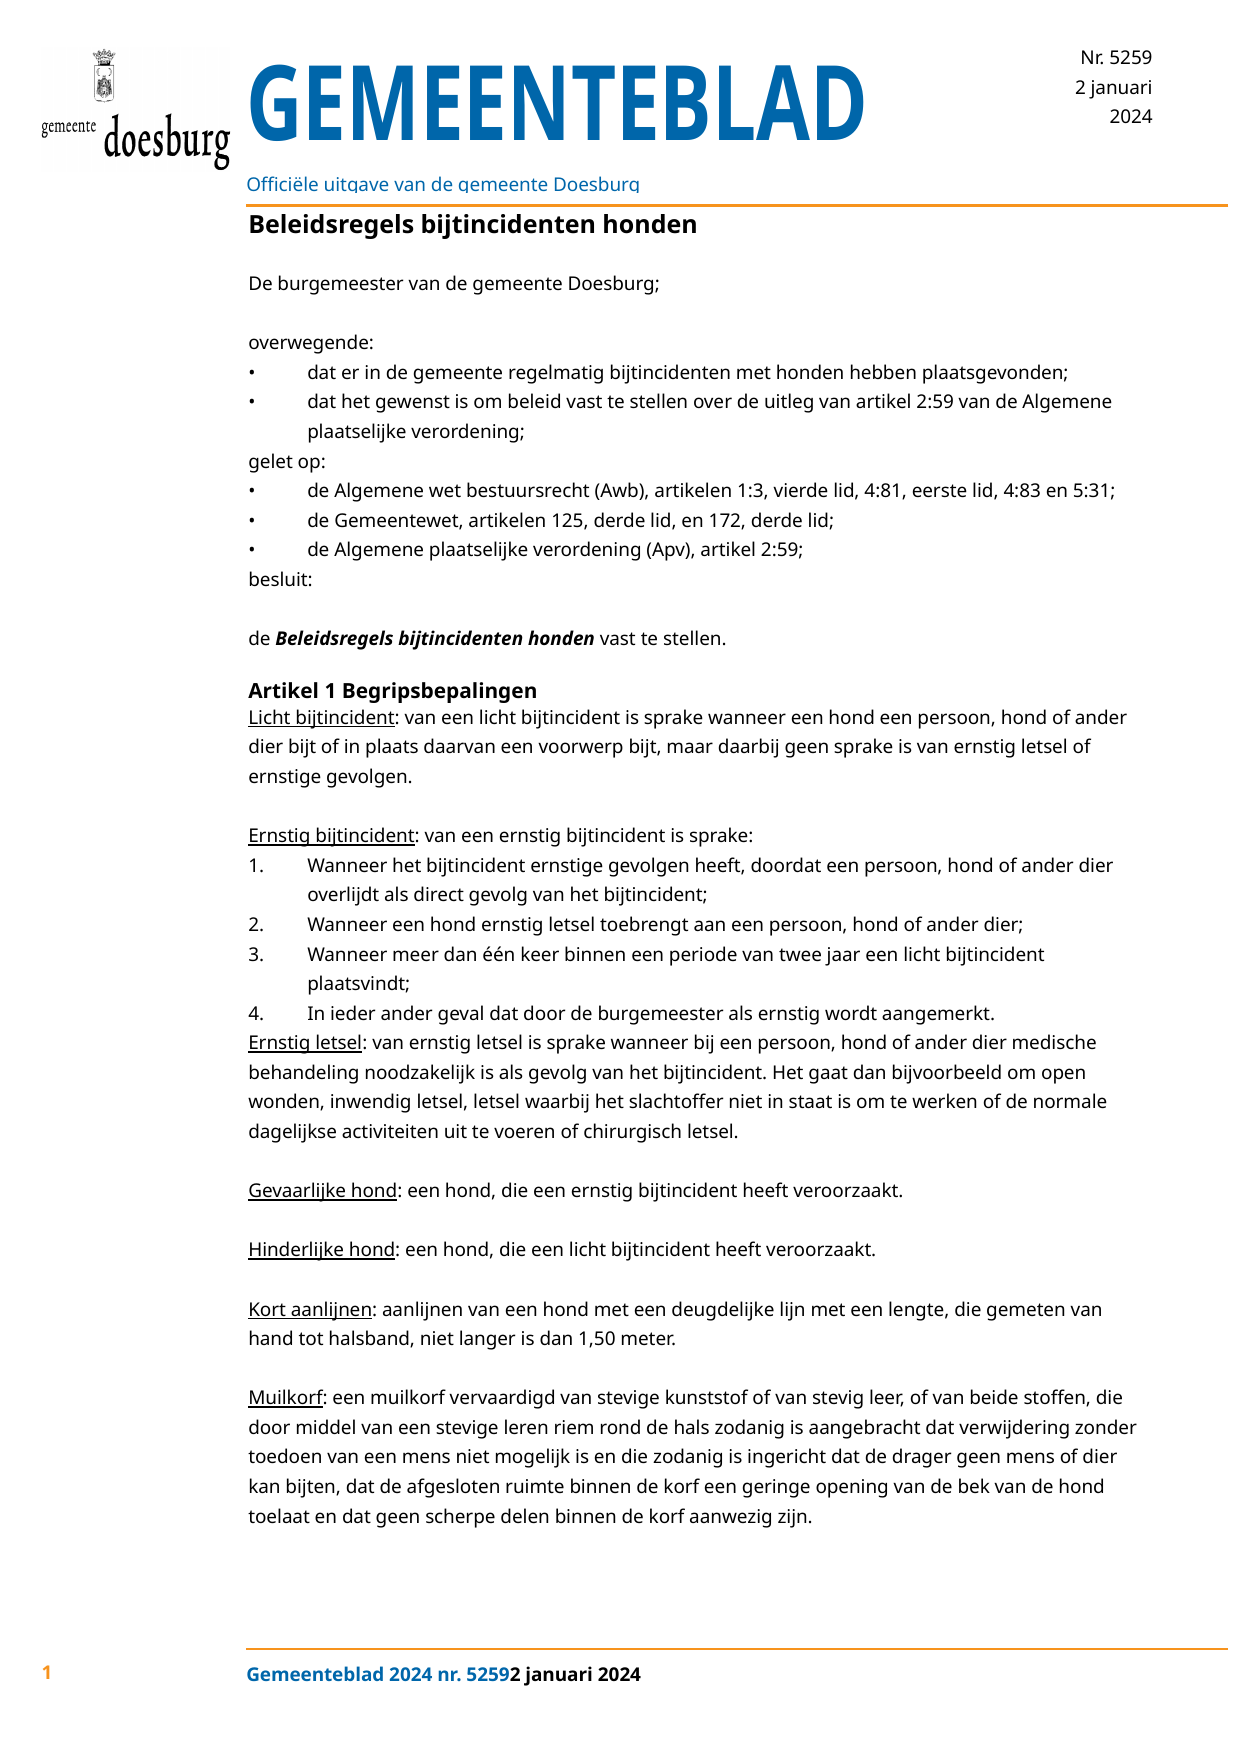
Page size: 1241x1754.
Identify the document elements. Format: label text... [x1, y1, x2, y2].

text Hinderlijke hond: een hond, die een licht bijtincident heeft veroorzaakt. [248, 1237, 1152, 1262]
text Ernstig bijtincident: van een ernstig bijtincident is sprake: [248, 822, 1152, 848]
list dat het gewenst is om beleid vast te stellen over de uitleg van artikel 2:59 van de Algemene plaatselijke verordening; [248, 389, 1152, 444]
text De burgemeester van de gemeente Doesburg; [248, 270, 1152, 296]
text gelet op: [248, 448, 1152, 473]
text overwegende: [248, 329, 1152, 355]
text Muilkorf: een muilkorf vervaardigd van stevige kunststof of van stevig leer, of van beide stoffen, die door middel van een stevige leren riem rond de hals zodanig is aangebracht dat verwijdering zonder toedoen van een mens niet mogelijk is en die zodanig is ingericht dat de drager geen mens of dier kan bijten, dat de afgesloten ruimte binnen de korf een geringe opening van de bek van de hond toelaat en dat geen scherpe delen binnen de korf aanwezig zijn. [248, 1384, 1152, 1529]
picture [41, 47, 231, 172]
text Artikel 1 Begripsbepalingen [248, 676, 1152, 704]
list Wanneer meer dan één keer binnen een periode van twee jaar een licht bijtincident plaatsvindt; [248, 941, 1152, 996]
text Ernstig letsel: van ernstig letsel is sprake wanneer bij een persoon, hond of ander dier medische behandeling noodzakelijk is als gevolg van het bijtincident. Het gaat dan bijvoorbeeld om open wonden, inwendig letsel, letsel waarbij het slachtoffer niet in staat is om te werken of de normale dagelijkse activiteiten uit te voeren of chirurgisch letsel. [248, 1029, 1152, 1144]
list In ieder ander geval dat door de burgemeester als ernstig wordt aangemerkt. [248, 1000, 1152, 1026]
list dat er in de gemeente regelmatig bijtincidenten met honden hebben plaatsgevonden; [248, 359, 1152, 385]
text besluit: [248, 566, 1152, 592]
list Wanneer het bijtincident ernstige gevolgen heeft, doordat een persoon, hond of ander dier overlijdt als direct gevolg van het bijtincident; [248, 852, 1152, 907]
list Wanneer een hond ernstig letsel toebrengt aan een persoon, hond of ander dier; [248, 911, 1152, 937]
text Kort aanlijnen: aanlijnen van een hond met een deugdelijke lijn met een lengte, die gemeten van hand tot halsband, niet langer is dan 1,50 meter. [248, 1296, 1152, 1351]
text Licht bijtincident: van een licht bijtincident is sprake wanneer een hond een persoon, hond of ander dier bijt of in plaats daarvan een voorwerp bijt, maar daarbij geen sprake is van ernstig letsel of ernstige gevolgen. [248, 704, 1152, 789]
list de Algemene plaatselijke verordening (Apv), artikel 2:59; [248, 537, 1152, 562]
text Beleidsregels bijtincidenten honden [248, 207, 1152, 241]
text de Beleidsregels bijtincidenten honden vast te stellen. [248, 625, 1152, 651]
text Gevaarlijke hond: een hond, die een ernstig bijtincident heeft veroorzaakt. [248, 1177, 1152, 1203]
list de Gemeentewet, artikelen 125, derde lid, en 172, derde lid; [248, 507, 1152, 533]
list de Algemene wet bestuursrecht (Awb), artikelen 1:3, vierde lid, 4:81, eerste lid, 4:83 en 5:31; [248, 477, 1152, 503]
